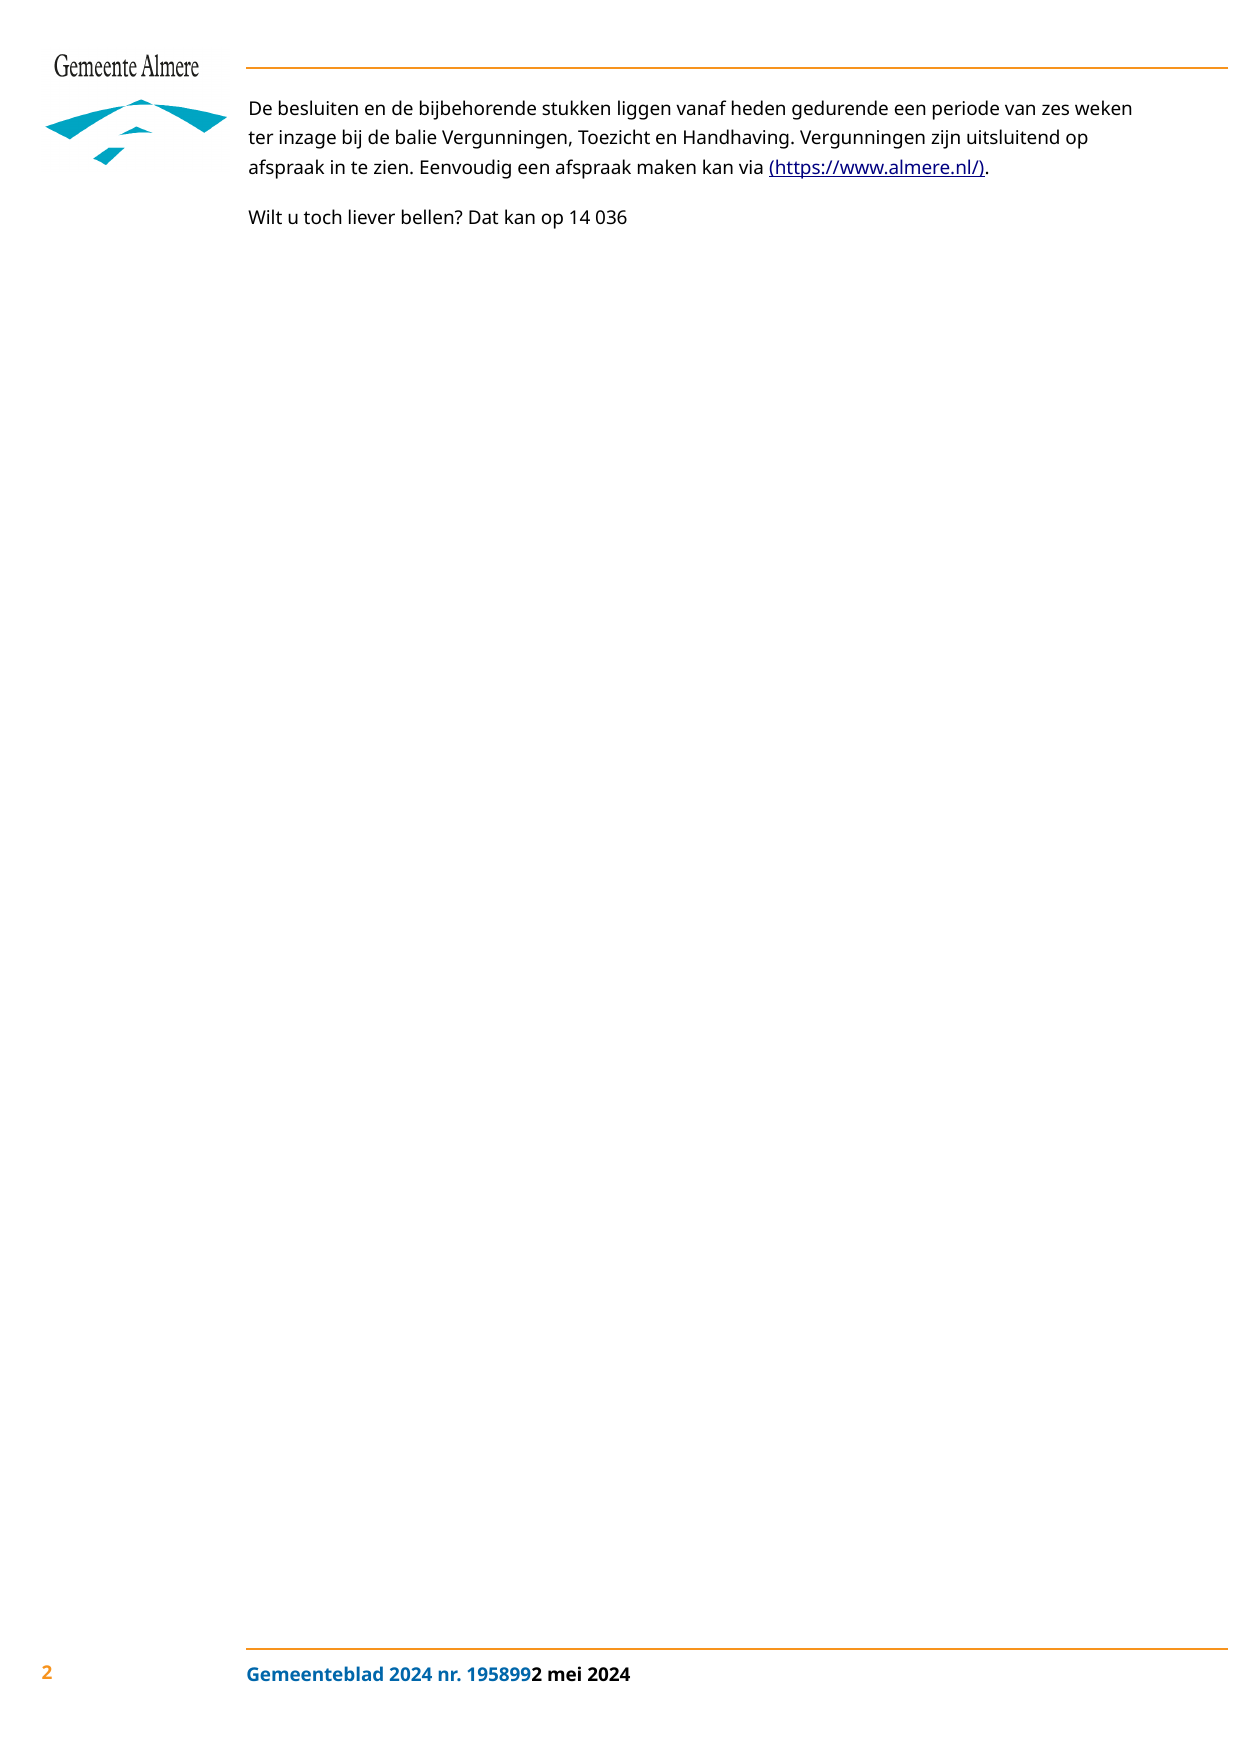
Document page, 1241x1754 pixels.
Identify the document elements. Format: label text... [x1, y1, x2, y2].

picture [41, 47, 231, 172]
text De besluiten en de bijbehorende stukken liggen vanaf heden gedurende een periode van zes weken ter inzage bij de balie Vergunningen, Toezicht en Handhaving. Vergunningen zijn uitsluitend op afspraak in te zien. Eenvoudig een afspraak maken kan via (https://www.almere.nl/). [248, 95, 1152, 180]
text Wilt u toch liever bellen? Dat kan op 14 036 [248, 204, 1152, 230]
